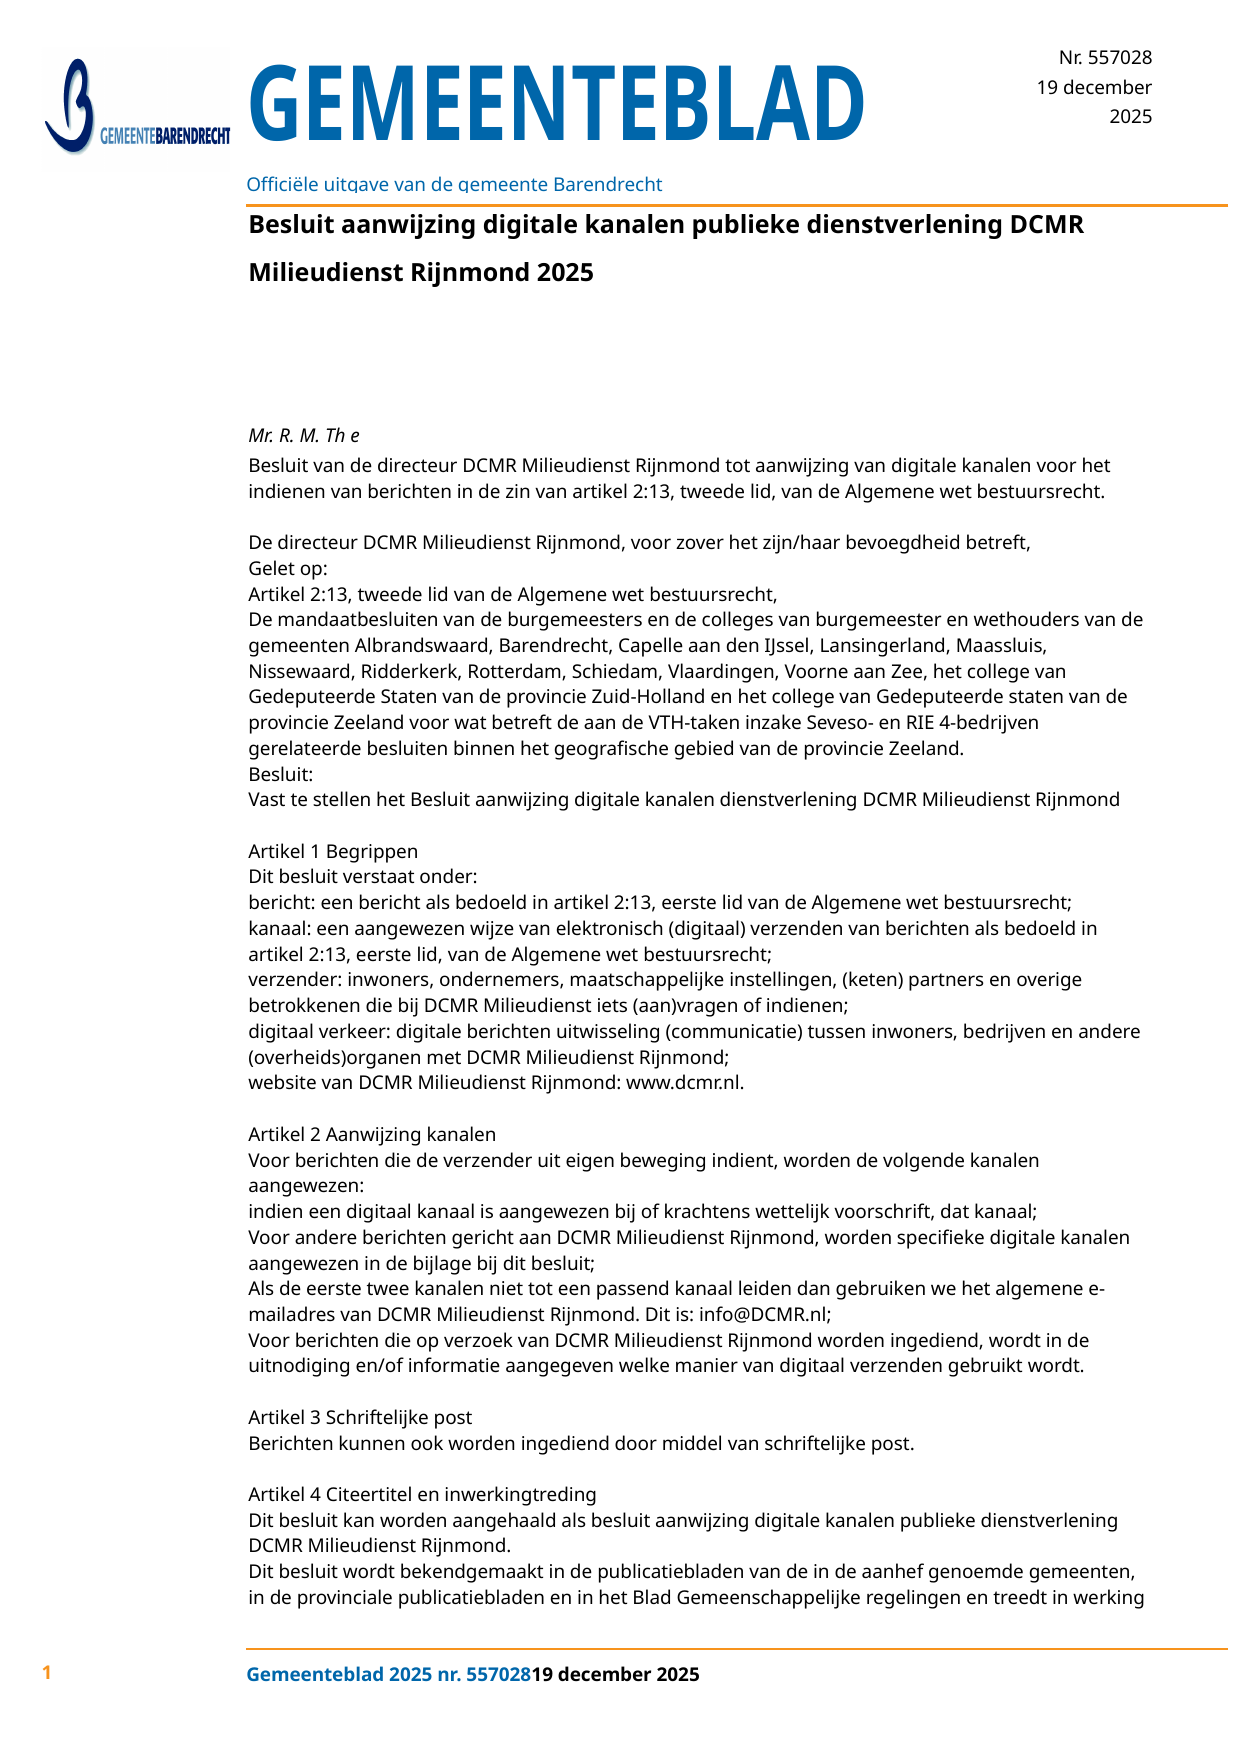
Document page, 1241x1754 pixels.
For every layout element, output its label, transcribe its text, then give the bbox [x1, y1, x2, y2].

text indien een digitaal kanaal is aangewezen bij of krachtens wettelijk voorschrift, dat kanaal; [248, 1198, 1152, 1224]
text Artikel 1 Begrippen [248, 838, 1152, 864]
text Vast te stellen het Besluit aanwijzing digitale kanalen dienstverlening DCMR Milieudienst Rijnmond [248, 787, 1152, 812]
text digitaal verkeer: digitale berichten uitwisseling (communicatie) tussen inwoners, bedrijven en andere (overheids)organen met DCMR Milieudienst Rijnmond; [248, 1018, 1152, 1069]
text Artikel 2:13, tweede lid van de Algemene wet bestuursrecht, [248, 581, 1152, 606]
text Besluit: [248, 761, 1152, 787]
text kanaal: een aangewezen wijze van elektronisch (digitaal) verzenden van berichten als bedoeld in artikel 2:13, eerste lid, van de Algemene wet bestuursrecht; [248, 915, 1152, 967]
picture [41, 47, 231, 172]
text Dit besluit wordt bekendgemaakt in de publicatiebladen van de in de aanhef genoemde gemeenten, in de provinciale publicatiebladen en in het Blad Gemeenschappelijke regelingen en treedt in werking [248, 1558, 1152, 1610]
text De mandaatbesluiten van de burgemeesters en de colleges van burgemeester en wethouders van de gemeenten Albrandswaard, Barendrecht, Capelle aan den IJssel, Lansingerland, Maassluis, Nissewaard, Ridderkerk, Rotterdam, Schiedam, Vlaardingen, Voorne aan Zee, het college van Gedeputeerde Staten van de provincie Zuid-Holland en het college van Gedeputeerde staten van de provincie Zeeland voor wat betreft de aan de VTH-taken inzake Seveso- en RIE 4-bedrijven gerelateerde besluiten binnen het geografische gebied van de provincie Zeeland. [248, 606, 1152, 761]
text bericht: een bericht als bedoeld in artikel 2:13, eerste lid van de Algemene wet bestuursrecht; [248, 889, 1152, 915]
text Voor berichten die de verzender uit eigen beweging indient, worden de volgende kanalen aangewezen: [248, 1147, 1152, 1198]
text Berichten kunnen ook worden ingediend door middel van schriftelijke post. [248, 1430, 1152, 1456]
text Als de eerste twee kanalen niet tot een passend kanaal leiden dan gebruiken we het algemene e-mailadres van DCMR Milieudienst Rijnmond. Dit is: info@DCMR.nl; [248, 1275, 1152, 1327]
text Voor berichten die op verzoek van DCMR Milieudienst Rijnmond worden ingediend, wordt in de uitnodiging en/of informatie aangegeven welke manier van digitaal verzenden gebruikt wordt. [248, 1327, 1152, 1378]
text Voor andere berichten gericht aan DCMR Milieudienst Rijnmond, worden specifieke digitale kanalen aangewezen in de bijlage bij dit besluit; [248, 1224, 1152, 1275]
text Mr. R. M. Th e [248, 422, 1152, 448]
text Artikel 4 Citeertitel en inwerkingtreding [248, 1481, 1152, 1507]
text De directeur DCMR Milieudienst Rijnmond, voor zover het zijn/haar bevoegdheid betreft, [248, 529, 1152, 555]
text Dit besluit verstaat onder: [248, 864, 1152, 889]
text Artikel 3 Schriftelijke post [248, 1404, 1152, 1430]
text website van DCMR Milieudienst Rijnmond: www.dcmr.nl. [248, 1069, 1152, 1095]
text Besluit van de directeur DCMR Milieudienst Rijnmond tot aanwijzing van digitale kanalen voor het indienen van berichten in de zin van artikel 2:13, tweede lid, van de Algemene wet bestuursrecht. [248, 452, 1152, 503]
text Dit besluit kan worden aangehaald als besluit aanwijzing digitale kanalen publieke dienstverlening DCMR Milieudienst Rijnmond. [248, 1507, 1152, 1558]
text Besluit aanwijzing digitale kanalen publieke dienstverlening DCMR Milieudienst Rijnmond 2025 [248, 207, 1152, 288]
text verzender: inwoners, ondernemers, maatschappelijke instellingen, (keten) partners en overige betrokkenen die bij DCMR Milieudienst iets (aan)vragen of indienen; [248, 967, 1152, 1018]
text Gelet op: [248, 555, 1152, 581]
text Artikel 2 Aanwijzing kanalen [248, 1121, 1152, 1147]
